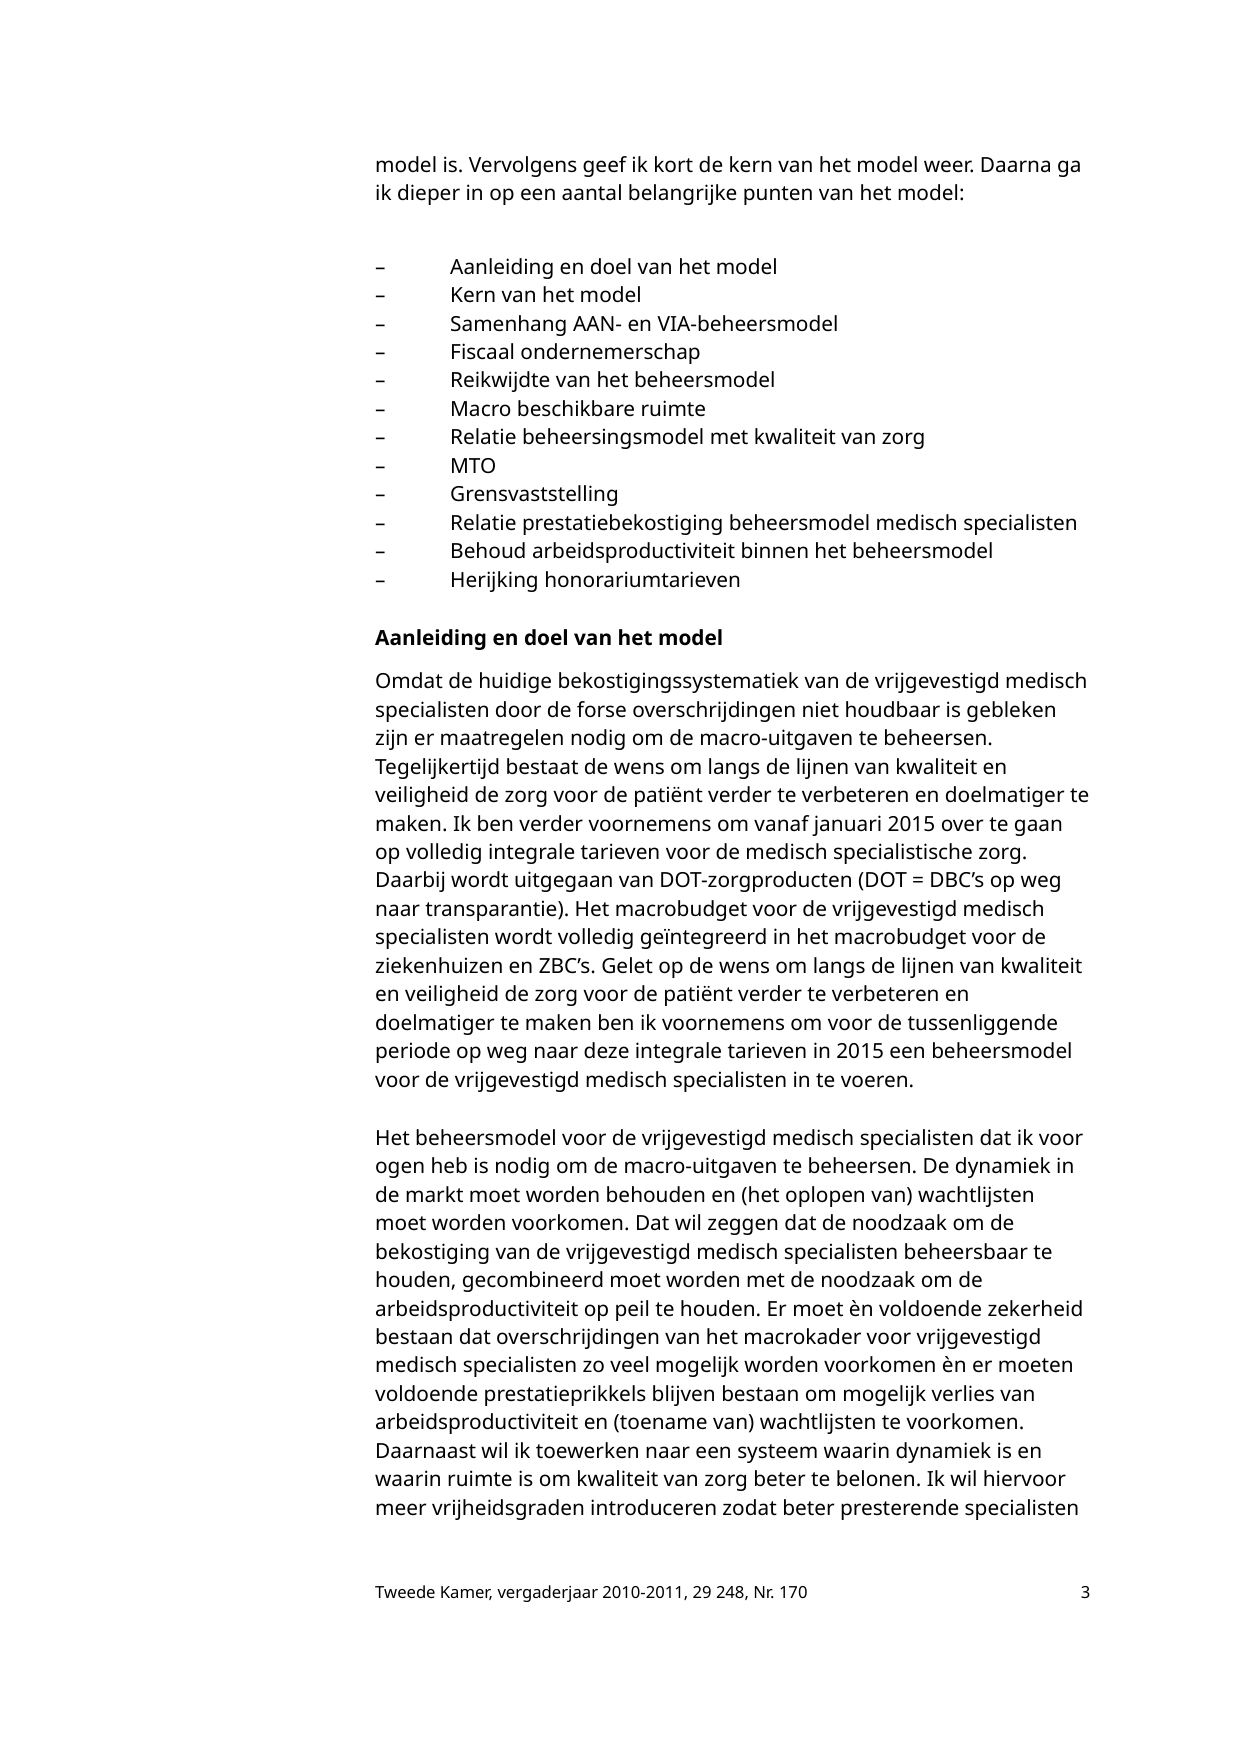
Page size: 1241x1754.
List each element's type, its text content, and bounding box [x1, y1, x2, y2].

list Macro beschikbare ruimte [375, 394, 1090, 422]
list Fiscaal ondernemerschap [375, 337, 1090, 366]
list Herijking honorariumtarieven [375, 565, 1090, 593]
list Relatie prestatiebekostiging beheersmodel medisch specialisten [375, 508, 1090, 536]
text Omdat de huidige bekostigingssystematiek van de vrijgevestigd medisch specialisten door de forse overschrijdingen niet houdbaar is gebleken zijn er maatregelen nodig om de macro-uitgaven te beheersen. Tegelijkertijd bestaat de wens om langs de lijnen van kwaliteit en veiligheid de zorg voor de patiënt verder te verbeteren en doelmatiger te maken. Ik ben verder voornemens om vanaf januari 2015 over te gaan op volledig integrale tarieven voor de medisch specialistische zorg. Daarbij wordt uitgegaan van DOT-zorgproducten (DOT = DBC’s op weg naar transparantie). Het macrobudget voor de vrijgevestigd medisch specialisten wordt volledig geïntegreerd in het macrobudget voor de ziekenhuizen en ZBC’s. Gelet op de wens om langs de lijnen van kwaliteit en veiligheid de zorg voor de patiënt verder te verbeteren en doelmatiger te maken ben ik voornemens om voor de tussenliggende periode op weg naar deze integrale tarieven in 2015 een beheersmodel voor de vrijgevestigd medisch specialisten in te voeren. [375, 667, 1090, 1093]
list Aanleiding en doel van het model [375, 252, 1090, 280]
text Aanleiding en doel van het model [375, 623, 1090, 652]
list MTO [375, 451, 1090, 479]
text Het beheersmodel voor de vrijgevestigd medisch specialisten dat ik voor ogen heb is nodig om de macro-uitgaven te beheersen. De dynamiek in de markt moet worden behouden en (het oplopen van) wachtlijsten moet worden voorkomen. Dat wil zeggen dat de noodzaak om de bekostiging van de vrijgevestigd medisch specialisten beheersbaar te houden, gecombineerd moet worden met de noodzaak om de arbeidsproductiviteit op peil te houden. Er moet èn voldoende zekerheid bestaan dat overschrijdingen van het macrokader voor vrijgevestigd medisch specialisten zo veel mogelijk worden voorkomen èn er moeten voldoende prestatieprikkels blijven bestaan om mogelijk verlies van arbeidsproductiviteit en (toename van) wachtlijsten te voorkomen. Daarnaast wil ik toewerken naar een systeem waarin dynamiek is en waarin ruimte is om kwaliteit van zorg beter te belonen. Ik wil hiervoor meer vrijheidsgraden introduceren zodat beter presterende specialisten [375, 1123, 1090, 1521]
text model is. Vervolgens geef ik kort de kern van het model weer. Daarna ga ik dieper in op een aantal belangrijke punten van het model: [375, 150, 1090, 207]
list Grensvaststelling [375, 479, 1090, 508]
list Kern van het model [375, 280, 1090, 309]
list Relatie beheersingsmodel met kwaliteit van zorg [375, 422, 1090, 451]
list Samenhang AAN- en VIA-beheersmodel [375, 309, 1090, 337]
list Reikwijdte van het beheersmodel [375, 366, 1090, 394]
list Behoud arbeidsproductiviteit binnen het beheersmodel [375, 536, 1090, 565]
